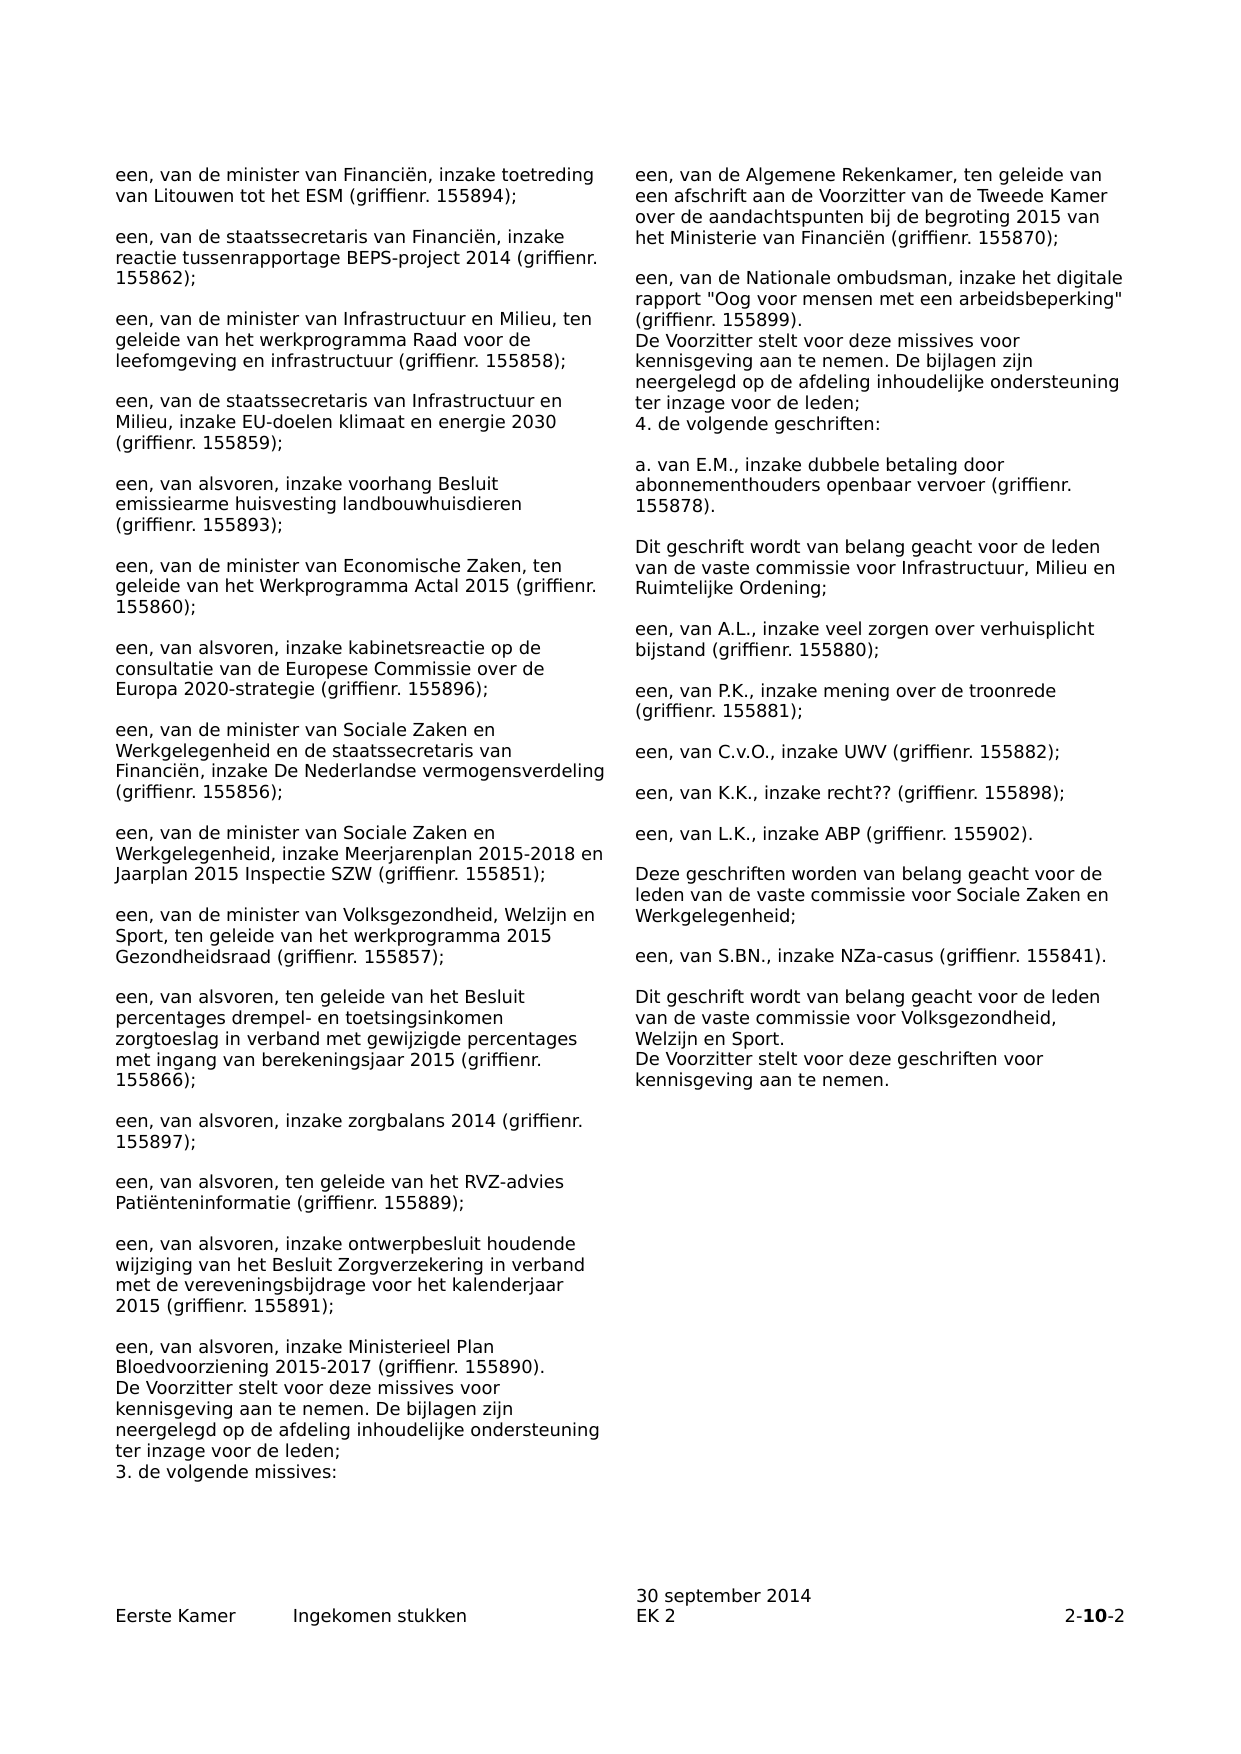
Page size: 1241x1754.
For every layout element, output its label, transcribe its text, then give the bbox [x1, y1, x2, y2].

text een, van de Algemene Rekenkamer, ten geleide van een afschrift aan de Voorzitter van de Tweede Kamer over de aandachtspunten bij de begroting 2015 van het Ministerie van Financiën (griffienr. 155870); [635, 165, 1125, 248]
text een, van de staatssecretaris van Infrastructuur en Milieu, inzake EU-doelen klimaat en energie 2030 (griffienr. 155859); [115, 391, 605, 453]
text 3. de volgende missives: [115, 1461, 605, 1482]
text Dit geschrift wordt van belang geacht voor de leden van de vaste commissie voor Infrastructuur, Milieu en Ruimtelijke Ordening; [635, 537, 1125, 599]
text een, van alsvoren, inzake voorhang Besluit emissiearme huisvesting landbouwhuisdieren (griffienr. 155893); [115, 473, 605, 536]
text een, van de staatssecretaris van Financiën, inzake reactie tussenrapportage BEPS-project 2014 (griffienr. 155862); [115, 227, 605, 289]
text een, van de minister van Sociale Zaken en Werkgelegenheid en de staatssecretaris van Financiën, inzake De Nederlandse vermogensverdeling (griffienr. 155856); [115, 720, 605, 803]
text een, van alsvoren, ten geleide van het RVZ-advies Patiënteninformatie (griffienr. 155889); [115, 1172, 605, 1214]
text Deze geschriften worden van belang geacht voor de leden van de vaste commissie voor Sociale Zaken en Werkgelegenheid; [635, 864, 1125, 926]
text De Voorzitter stelt voor deze geschriften voor kennisgeving aan te nemen. [635, 1049, 1125, 1091]
text een, van alsvoren, inzake Ministerieel Plan Bloedvoorziening 2015-2017 (griffienr. 155890). [115, 1337, 605, 1378]
text een, van de minister van Financiën, inzake toetreding van Litouwen tot het ESM (griffienr. 155894); [115, 165, 605, 207]
text een, van de minister van Volksgezondheid, Welzijn en Sport, ten geleide van het werkprogramma 2015 Gezondheidsraad (griffienr. 155857); [115, 905, 605, 967]
text een, van K.K., inzake recht?? (griffienr. 155898); [635, 783, 1125, 803]
text Dit geschrift wordt van belang geacht voor de leden van de vaste commissie voor Volksgezondheid, Welzijn en Sport. [635, 987, 1125, 1049]
text een, van de Nationale ombudsman, inzake het digitale rapport "Oog voor mensen met een arbeidsbeperking" (griffienr. 155899). [635, 268, 1125, 330]
text een, van P.K., inzake mening over de troonrede (griffienr. 155881); [635, 680, 1125, 722]
text 4. de volgende geschriften: [635, 414, 1125, 434]
text een, van de minister van Infrastructuur en Milieu, ten geleide van het werkprogramma Raad voor de leefomgeving en infrastructuur (griffienr. 155858); [115, 309, 605, 371]
text een, van alsvoren, inzake ontwerpbesluit houdende wijziging van het Besluit Zorgverzekering in verband met de vereveningsbijdrage voor het kalenderjaar 2015 (griffienr. 155891); [115, 1234, 605, 1317]
text een, van alsvoren, inzake zorgbalans 2014 (griffienr. 155897); [115, 1111, 605, 1152]
text een, van L.K., inzake ABP (griffienr. 155902). [635, 823, 1125, 844]
text De Voorzitter stelt voor deze missives voor kennisgeving aan te nemen. De bijlagen zijn neergelegd op de afdeling inhoudelijke ondersteuning ter inzage voor de leden; [635, 330, 1125, 414]
text a. van E.M., inzake dubbele betaling door abonnementhouders openbaar vervoer (griffienr. 155878). [635, 454, 1125, 517]
text een, van C.v.O., inzake UWV (griffienr. 155882); [635, 742, 1125, 763]
text een, van S.BN., inzake NZa-casus (griffienr. 155841). [635, 946, 1125, 967]
text een, van de minister van Sociale Zaken en Werkgelegenheid, inzake Meerjarenplan 2015-2018 en Jaarplan 2015 Inspectie SZW (griffienr. 155851); [115, 823, 605, 885]
text een, van de minister van Economische Zaken, ten geleide van het Werkprogramma Actal 2015 (griffienr. 155860); [115, 556, 605, 618]
text een, van A.L., inzake veel zorgen over verhuisplicht bijstand (griffienr. 155880); [635, 619, 1125, 660]
text De Voorzitter stelt voor deze missives voor kennisgeving aan te nemen. De bijlagen zijn neergelegd op de afdeling inhoudelijke ondersteuning ter inzage voor de leden; [115, 1378, 605, 1461]
text een, van alsvoren, inzake kabinetsreactie op de consultatie van de Europese Commissie over de Europa 2020-strategie (griffienr. 155896); [115, 638, 605, 700]
text een, van alsvoren, ten geleide van het Besluit percentages drempel- en toetsingsinkomen zorgtoeslag in verband met gewijzigde percentages met ingang van berekeningsjaar 2015 (griffienr. 155866); [115, 987, 605, 1091]
